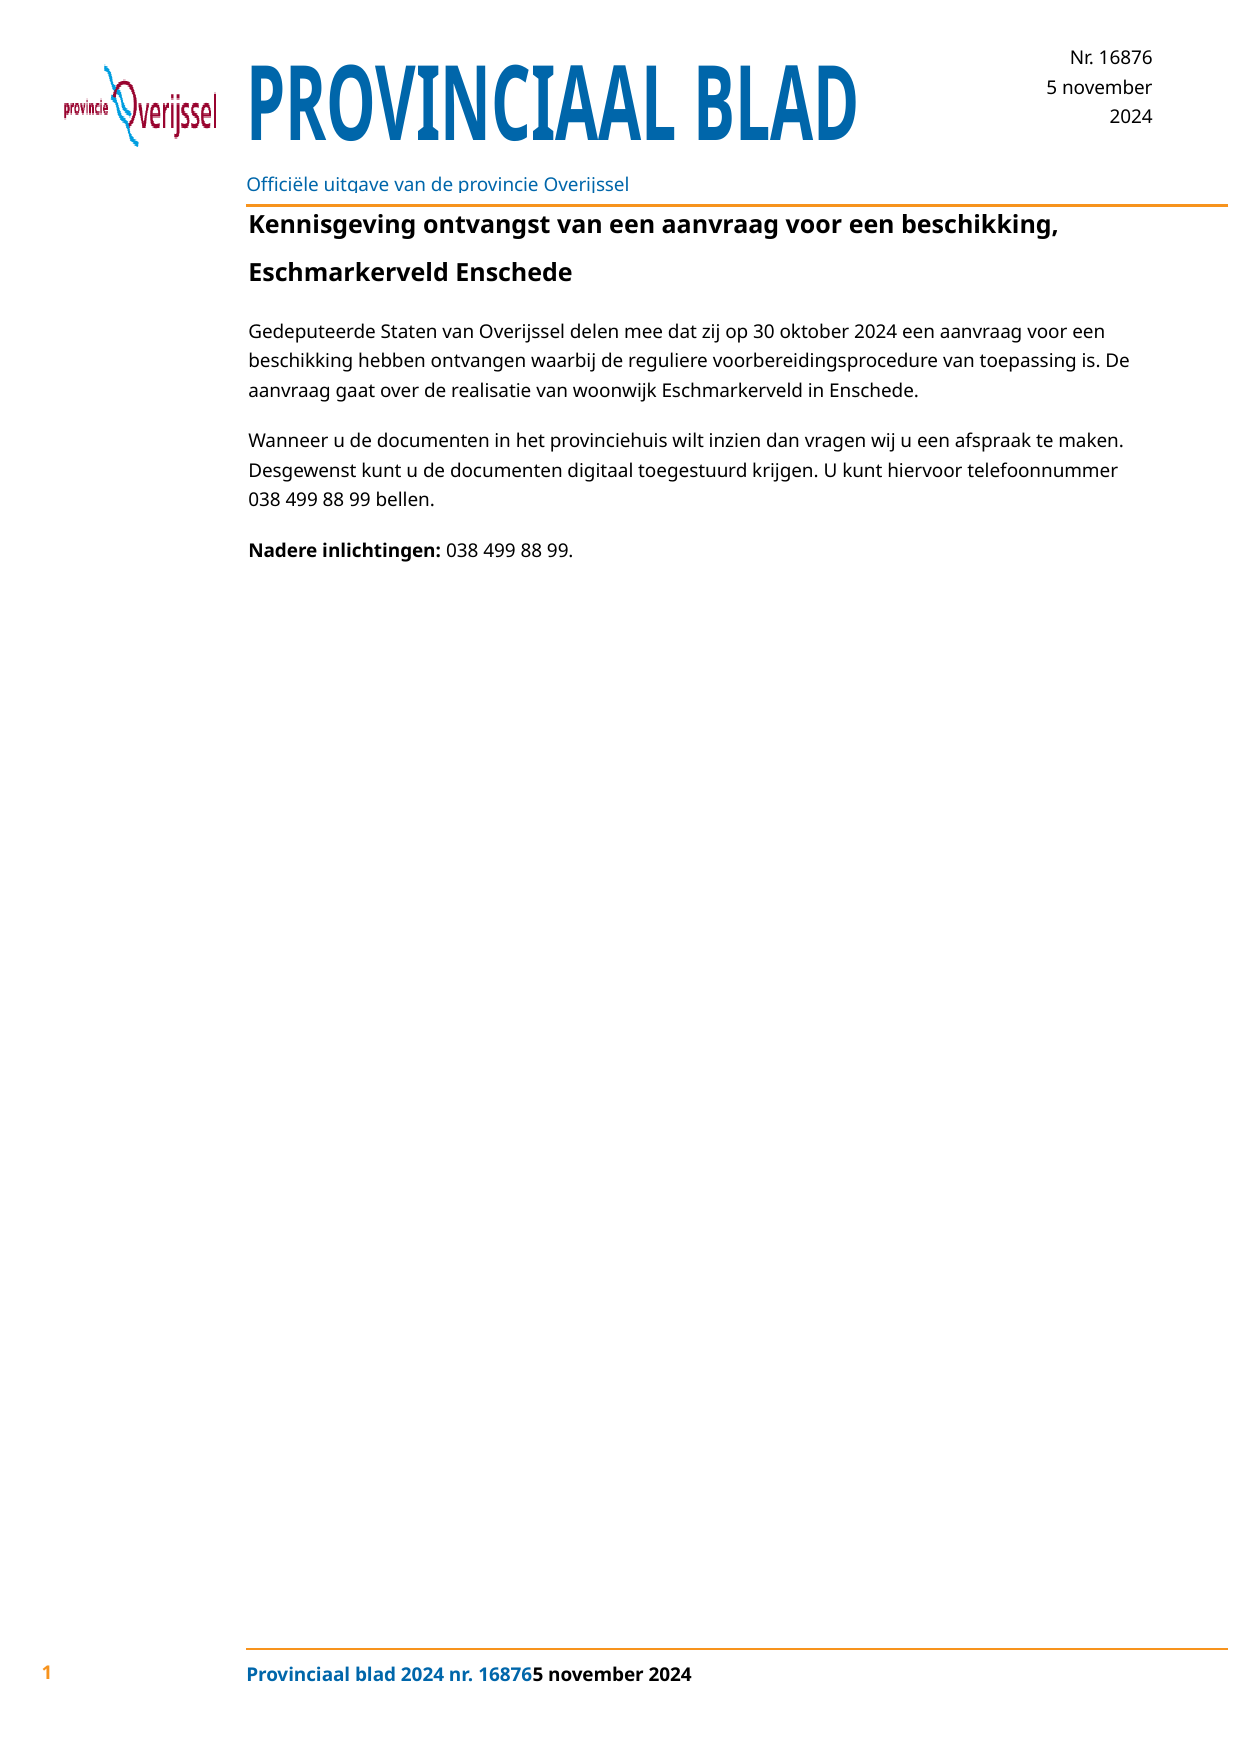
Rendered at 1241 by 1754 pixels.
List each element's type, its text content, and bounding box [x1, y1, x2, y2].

text Nadere inlichtingen: 038 499 88 99. [248, 537, 1152, 563]
picture [41, 47, 231, 172]
text Gedeputeerde Staten van Overijssel delen mee dat zij op 30 oktober 2024 een aanvraag voor een beschikking hebben ontvangen waarbij de reguliere voorbereidingsprocedure van toepassing is. De aanvraag gaat over de realisatie van woonwijk Eschmarkerveld in Enschede. [248, 318, 1152, 403]
text Wanneer u de documenten in het provinciehuis wilt inzien dan vragen wij u een afspraak te maken. Desgewenst kunt u de documenten digitaal toegestuurd krijgen. U kunt hiervoor telefoonnummer 038 499 88 99 bellen. [248, 427, 1152, 512]
text Kennisgeving ontvangst van een aanvraag voor een beschikking, Eschmarkerveld Enschede [248, 207, 1152, 288]
